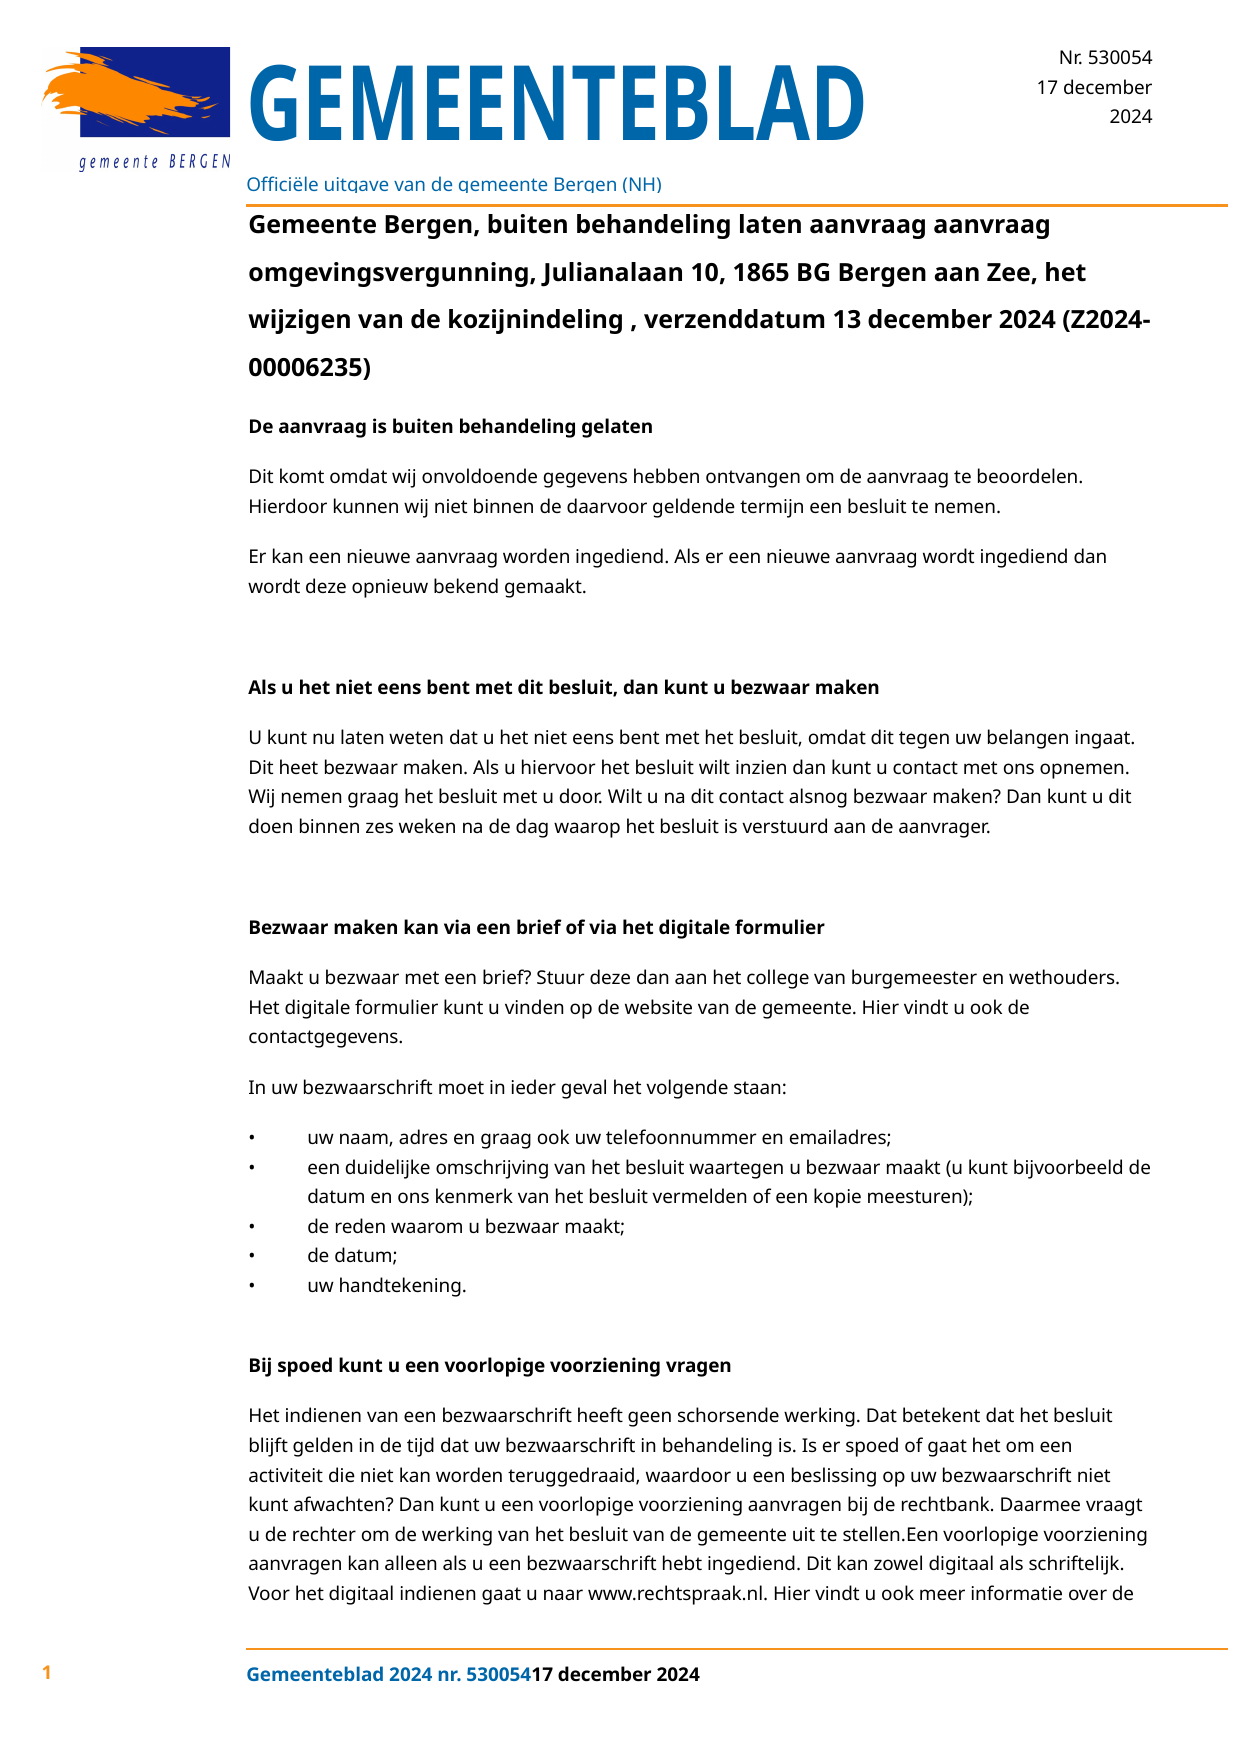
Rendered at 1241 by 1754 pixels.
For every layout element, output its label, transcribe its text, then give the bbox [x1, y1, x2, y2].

text In uw bezwaarschrift moet in ieder geval het volgende staan: [248, 1074, 1152, 1100]
text Er kan een nieuwe aanvraag worden ingediend. Als er een nieuwe aanvraag wordt ingediend dan wordt deze opnieuw bekend gemaakt. [248, 543, 1152, 599]
text Bezwaar maken kan via een brief of via het digitale formulier [248, 914, 1152, 940]
text Het indienen van een bezwaarschrift heeft geen schorsende werking. Dat betekent dat het besluit blijft gelden in de tijd dat uw bezwaarschrift in behandeling is. Is er spoed of gaat het om een activiteit die niet kan worden teruggedraaid, waardoor u een beslissing op uw bezwaarschrift niet kunt afwachten? Dan kunt u een voorlopige voorziening aanvragen bij de rechtbank. Daarmee vraagt u de rechter om de werking van het besluit van de gemeente uit te stellen.Een voorlopige voorziening aanvragen kan alleen als u een bezwaarschrift hebt ingediend. Dit kan zowel digitaal als schriftelijk. Voor het digitaal indienen gaat u naar www.rechtspraak.nl. Hier vindt u ook meer informatie over de [248, 1403, 1152, 1606]
text Dit komt omdat wij onvoldoende gegevens hebben ontvangen om de aanvraag te beoordelen. Hierdoor kunnen wij niet binnen de daarvoor geldende termijn een besluit te nemen. [248, 463, 1152, 519]
list uw naam, adres en graag ook uw telefoonnummer en emailadres; [248, 1124, 1152, 1150]
list de datum; [248, 1243, 1152, 1268]
text De aanvraag is buiten behandeling gelaten [248, 413, 1152, 439]
picture [41, 47, 231, 172]
text U kunt nu laten weten dat u het niet eens bent met het besluit, omdat dit tegen uw belangen ingaat. Dit heet bezwaar maken. Als u hiervoor het besluit wilt inzien dan kunt u contact met ons opnemen. Wij nemen graag het besluit met u door. Wilt u na dit contact alsnog bezwaar maken? Dan kunt u dit doen binnen zes weken na de dag waarop het besluit is verstuurd aan de aanvrager. [248, 724, 1152, 839]
text Maakt u bezwaar met een brief? Stuur deze dan aan het college van burgemeester en wethouders. Het digitale formulier kunt u vinden op de website van de gemeente. Hier vindt u ook de contactgegevens. [248, 964, 1152, 1049]
list de reden waarom u bezwaar maakt; [248, 1213, 1152, 1239]
list een duidelijke omschrijving van het besluit waartegen u bezwaar maakt (u kunt bijvoorbeeld de datum en ons kenmerk van het besluit vermelden of een kopie meesturen); [248, 1154, 1152, 1209]
text Als u het niet eens bent met dit besluit, dan kunt u bezwaar maken [248, 674, 1152, 700]
text Gemeente Bergen, buiten behandeling laten aanvraag aanvraag omgevingsvergunning, Julianalaan 10, 1865 BG Bergen aan Zee, het wijzigen van de kozijnindeling , verzenddatum 13 december 2024 (Z2024-00006235) [248, 207, 1152, 384]
list uw handtekening. [248, 1272, 1152, 1298]
text Bij spoed kunt u een voorlopige voorziening vragen [248, 1352, 1152, 1378]
